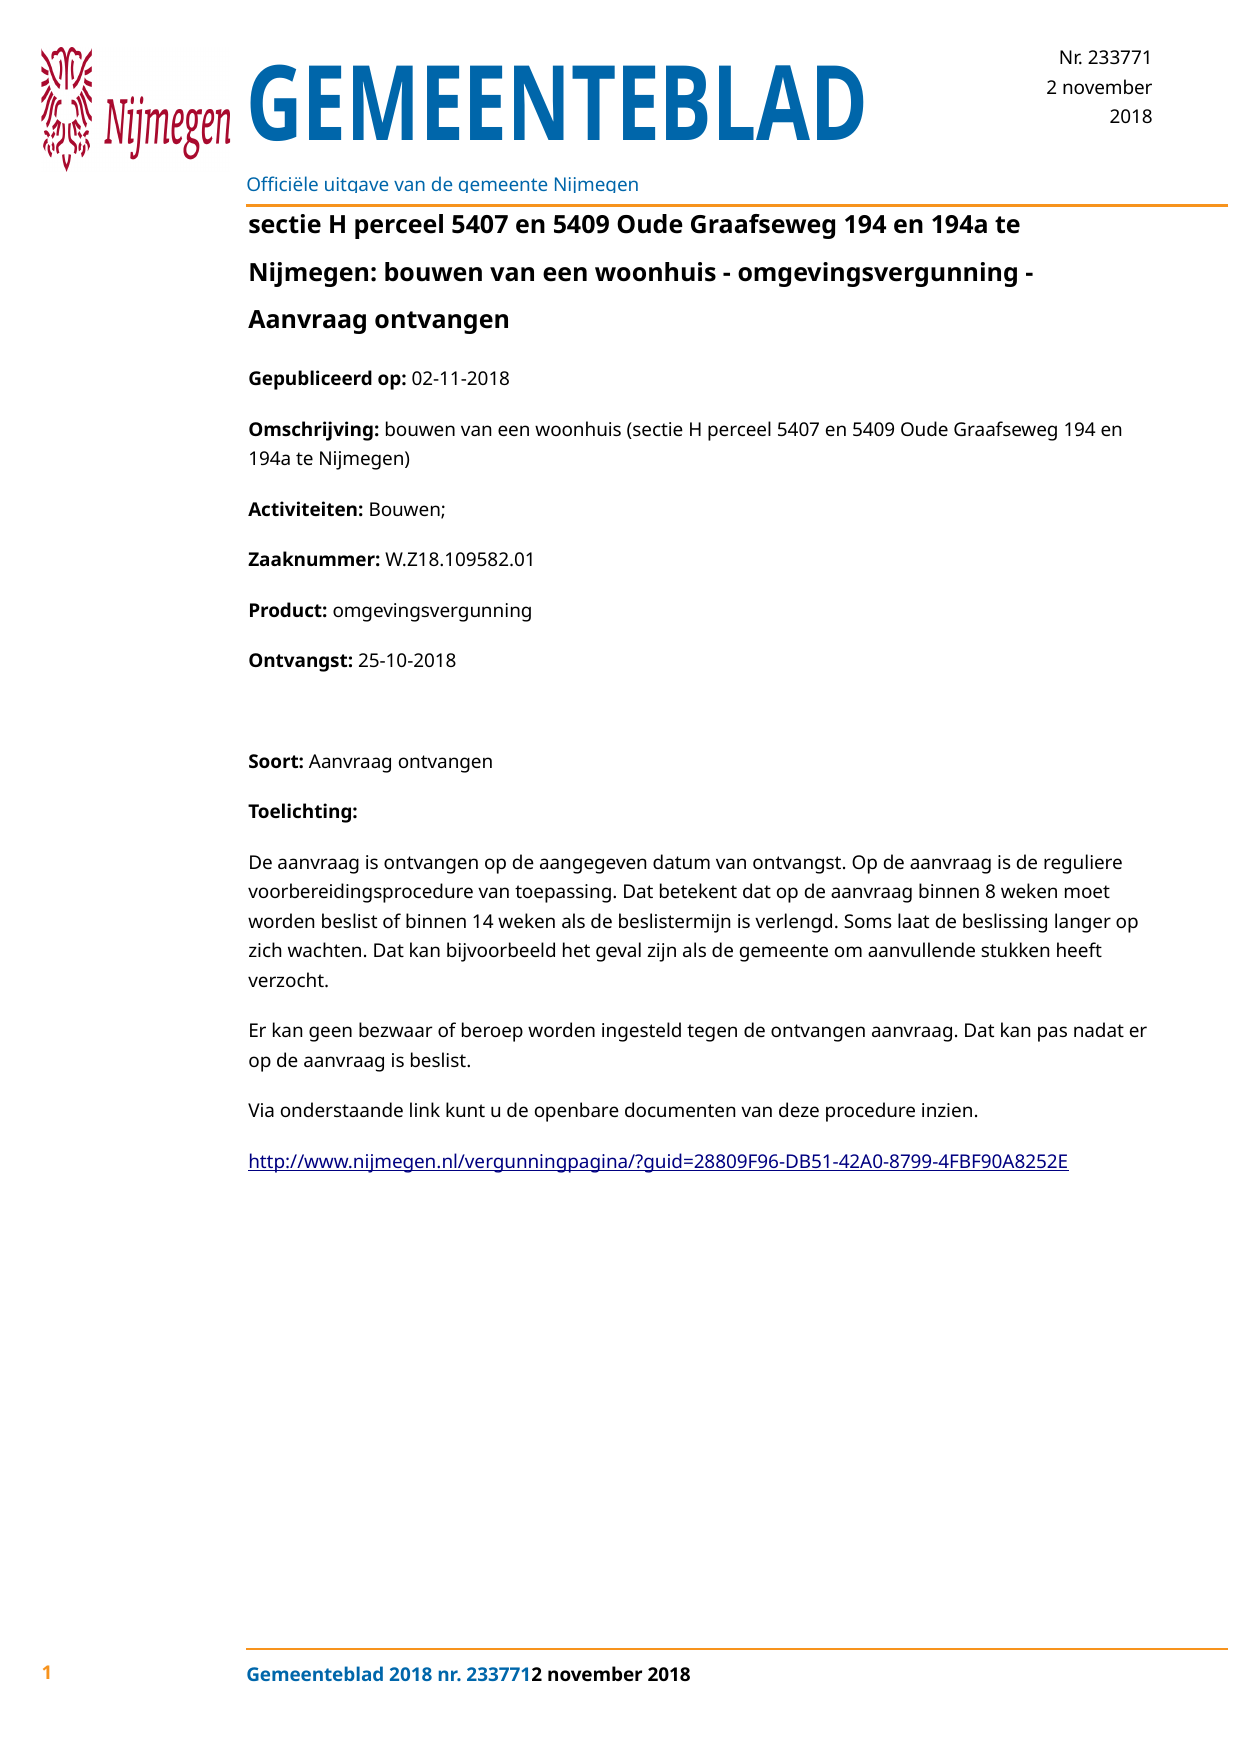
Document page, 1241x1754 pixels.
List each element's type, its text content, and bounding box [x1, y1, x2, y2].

text Gepubliceerd op: 02-11-2018 [248, 366, 1152, 391]
text Via onderstaande link kunt u de openbare documenten van deze procedure inzien. [248, 1098, 1152, 1123]
text sectie H perceel 5407 en 5409 Oude Graafseweg 194 en 194a te Nijmegen: bouwen van een woonhuis - omgevingsvergunning - Aanvraag ontvangen [248, 207, 1152, 336]
text Zaaknummer: W.Z18.109582.01 [248, 546, 1152, 572]
text Soort: Aanvraag ontvangen [248, 748, 1152, 774]
text Ontvangst: 25-10-2018 [248, 647, 1152, 673]
text Product: omgevingsvergunning [248, 597, 1152, 622]
text Er kan geen bezwaar of beroep worden ingesteld tegen de ontvangen aanvraag. Dat kan pas nadat er op de aanvraag is beslist. [248, 1018, 1152, 1073]
text http://www.nijmegen.nl/vergunningpagina/?guid=28809F96-DB51-42A0-8799-4FBF90A8252E [248, 1148, 1152, 1174]
text De aanvraag is ontvangen op de aangegeven datum van ontvangst. Op de aanvraag is de reguliere voorbereidingsprocedure van toepassing. Dat betekent dat op de aanvraag binnen 8 weken moet worden beslist of binnen 14 weken als de beslistermijn is verlengd. Soms laat de beslissing langer op zich wachten. Dat kan bijvoorbeeld het geval zijn als de gemeente om aanvullende stukken heeft verzocht. [248, 849, 1152, 993]
text Omschrijving: bouwen van een woonhuis (sectie H perceel 5407 en 5409 Oude Graafseweg 194 en 194a te Nijmegen) [248, 416, 1152, 471]
picture [41, 47, 231, 172]
text Activiteiten: Bouwen; [248, 496, 1152, 522]
text Toelichting: [248, 798, 1152, 824]
